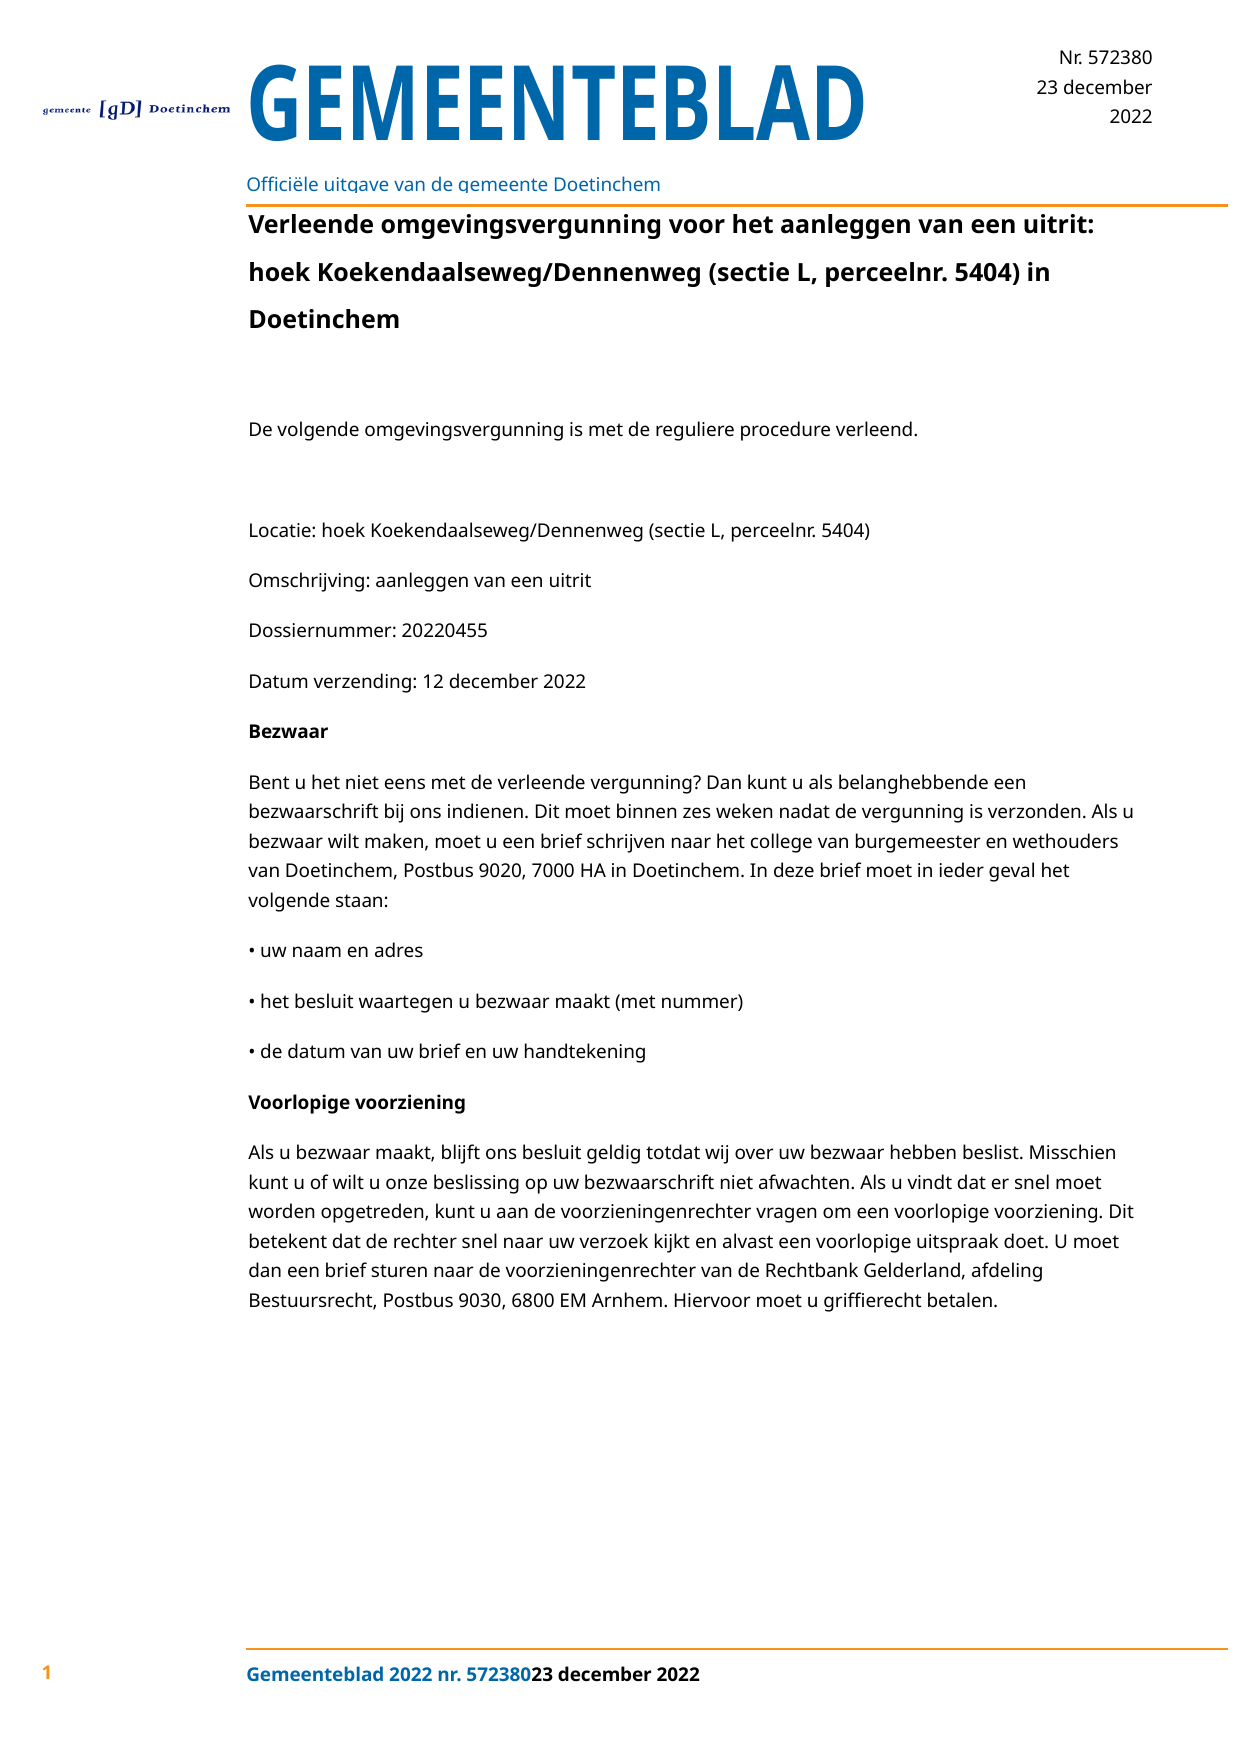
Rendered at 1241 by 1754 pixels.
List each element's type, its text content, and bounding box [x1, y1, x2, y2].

text • de datum van uw brief en uw handtekening [248, 1038, 1152, 1064]
text Datum verzending: 12 december 2022 [248, 668, 1152, 694]
text Verleende omgevingsvergunning voor het aanleggen van een uitrit: hoek Koekendaalseweg/Dennenweg (sectie L, perceelnr. 5404) in Doetinchem [248, 207, 1152, 336]
text Voorlopige voorziening [248, 1089, 1152, 1114]
text Dossiernummer: 20220455 [248, 618, 1152, 643]
text • uw naam en adres [248, 938, 1152, 963]
text Als u bezwaar maakt, blijft ons besluit geldig totdat wij over uw bezwaar hebben beslist. Misschien kunt u of wilt u onze beslissing op uw bezwaarschrift niet afwachten. Als u vindt dat er snel moet worden opgetreden, kunt u aan de voorzieningenrechter vragen om een voorlopige voorziening. Dit betekent dat de rechter snel naar uw verzoek kijkt en alvast een voorlopige uitspraak doet. U moet dan een brief sturen naar de voorzieningenrechter van de Rechtbank Gelderland, afdeling Bestuursrecht, Postbus 9030, 6800 EM Arnhem. Hiervoor moet u griffierecht betalen. [248, 1139, 1152, 1313]
text De volgende omgevingsvergunning is met de reguliere procedure verleend. [248, 416, 1152, 442]
text Bezwaar [248, 718, 1152, 744]
text Bent u het niet eens met de verleende vergunning? Dan kunt u als belanghebbende een bezwaarschrift bij ons indienen. Dit moet binnen zes weken nadat de vergunning is verzonden. Als u bezwaar wilt maken, moet u een brief schrijven naar het college van burgemeester en wethouders van Doetinchem, Postbus 9020, 7000 HA in Doetinchem. In deze brief moet in ieder geval het volgende staan: [248, 769, 1152, 913]
picture [41, 47, 231, 172]
text Locatie: hoek Koekendaalseweg/Dennenweg (sectie L, perceelnr. 5404) [248, 517, 1152, 542]
text • het besluit waartegen u bezwaar maakt (met nummer) [248, 988, 1152, 1014]
text Omschrijving: aanleggen van een uitrit [248, 567, 1152, 593]
